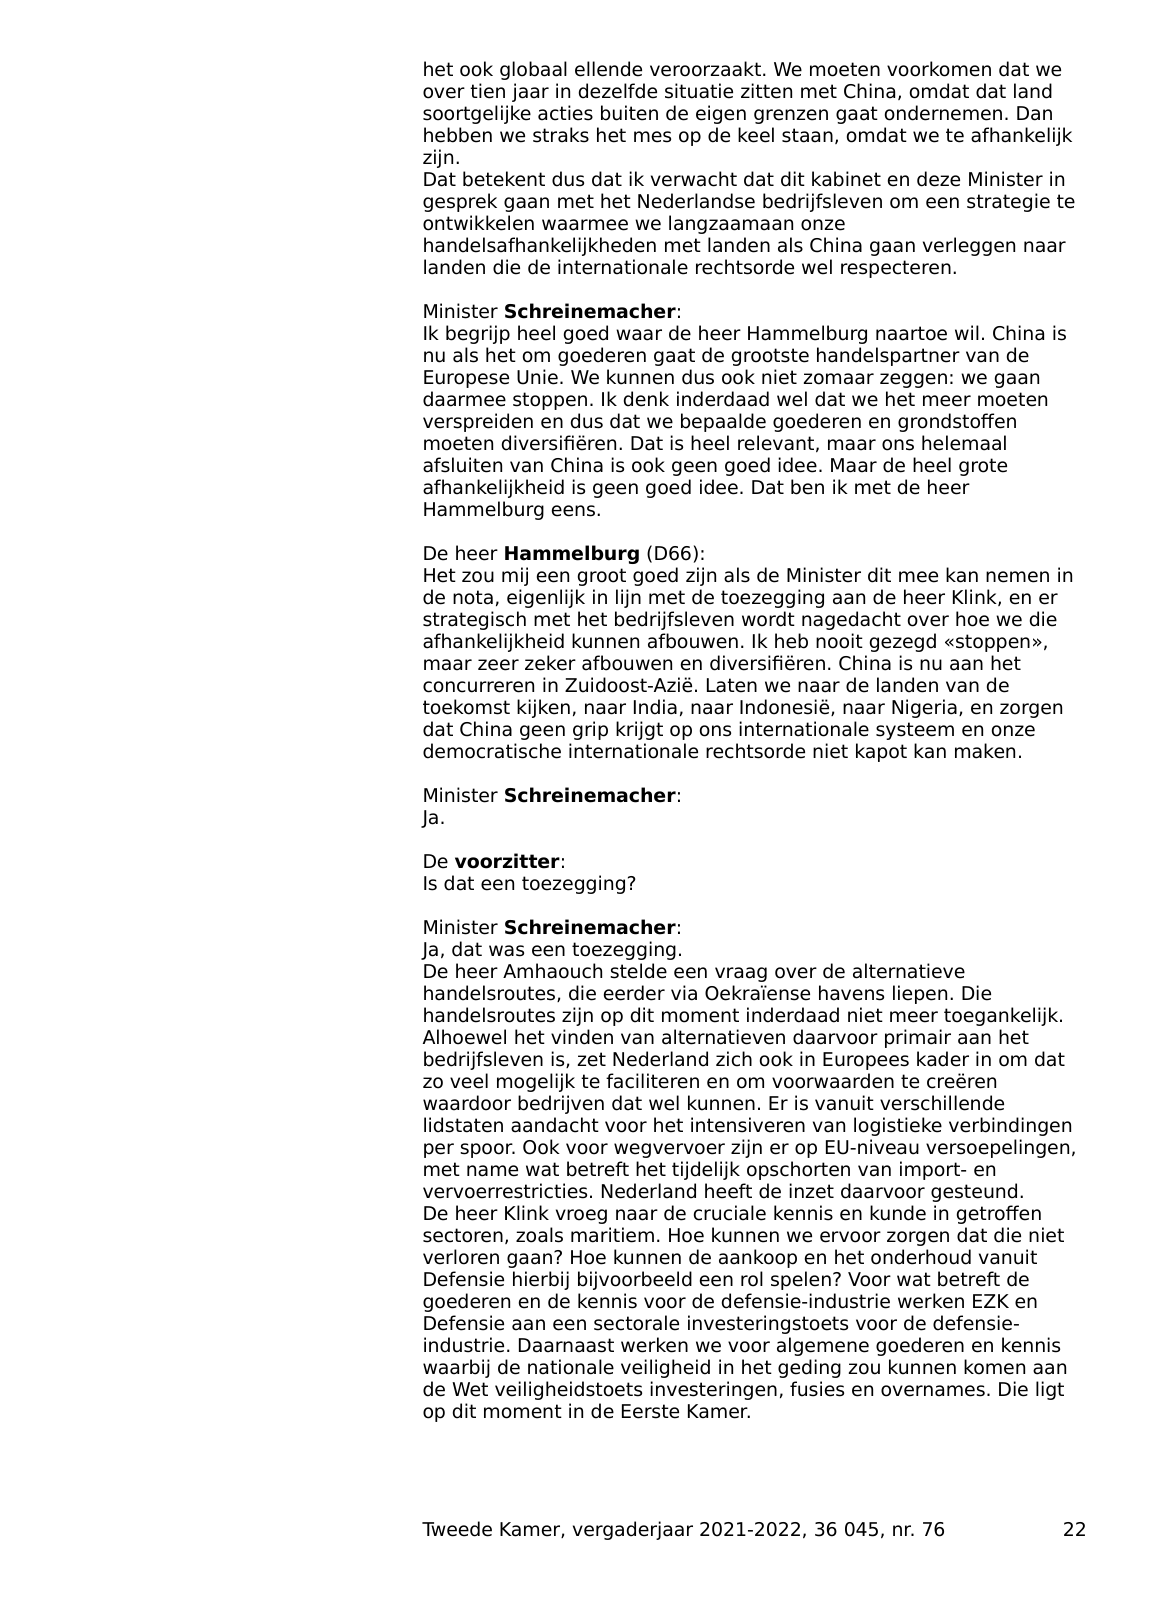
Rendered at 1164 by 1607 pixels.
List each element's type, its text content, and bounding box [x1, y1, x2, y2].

text Dat betekent dus dat ik verwacht dat dit kabinet en deze Minister in gesprek gaan met het Nederlandse bedrijfsleven om een strategie te ontwikkelen waarmee we langzaamaan onze handelsafhankelijkheden met landen als China gaan verleggen naar landen die de internationale rechtsorde wel respecteren. [422, 169, 1087, 279]
text De heer Amhaouch stelde een vraag over de alternatieve handelsroutes, die eerder via Oekraïense havens liepen. Die handelsroutes zijn op dit moment inderdaad niet meer toegankelijk. Alhoewel het vinden van alternatieven daarvoor primair aan het bedrijfsleven is, zet Nederland zich ook in Europees kader in om dat zo veel mogelijk te faciliteren en om voorwaarden te creëren waardoor bedrijven dat wel kunnen. Er is vanuit verschillende lidstaten aandacht voor het intensiveren van logistieke verbindingen per spoor. Ook voor wegvervoer zijn er op EU-niveau versoepelingen, met name wat betreft het tijdelijk opschorten van import- en vervoerrestricties. Nederland heeft de inzet daarvoor gesteund. [422, 961, 1087, 1203]
text het ook globaal ellende veroorzaakt. We moeten voorkomen dat we over tien jaar in dezelfde situatie zitten met China, omdat dat land soortgelijke acties buiten de eigen grenzen gaat ondernemen. Dan hebben we straks het mes op de keel staan, omdat we te afhankelijk zijn. [422, 59, 1087, 169]
text Minister Schreinemacher: [422, 301, 1087, 323]
text Het zou mij een groot goed zijn als de Minister dit mee kan nemen in de nota, eigenlijk in lijn met de toezegging aan de heer Klink, en er strategisch met het bedrijfsleven wordt nagedacht over hoe we die afhankelijkheid kunnen afbouwen. Ik heb nooit gezegd «stoppen», maar zeer zeker afbouwen en diversifiëren. China is nu aan het concurreren in Zuidoost-Azië. Laten we naar de landen van de toekomst kijken, naar India, naar Indonesië, naar Nigeria, en zorgen dat China geen grip krijgt op ons internationale systeem en onze democratische internationale rechtsorde niet kapot kan maken. [422, 565, 1087, 763]
text Ja. [422, 807, 1087, 829]
text Is dat een toezegging? [422, 873, 1087, 895]
text Ja, dat was een toezegging. [422, 939, 1087, 961]
text De heer Hammelburg (D66): [422, 543, 1087, 565]
text Minister Schreinemacher: [422, 917, 1087, 939]
text De voorzitter: [422, 851, 1087, 873]
text Ik begrijp heel goed waar de heer Hammelburg naartoe wil. China is nu als het om goederen gaat de grootste handelspartner van de Europese Unie. We kunnen dus ook niet zomaar zeggen: we gaan daarmee stoppen. Ik denk inderdaad wel dat we het meer moeten verspreiden en dus dat we bepaalde goederen en grondstoffen moeten diversifiëren. Dat is heel relevant, maar ons helemaal afsluiten van China is ook geen goed idee. Maar de heel grote afhankelijkheid is geen goed idee. Dat ben ik met de heer Hammelburg eens. [422, 323, 1087, 521]
text De heer Klink vroeg naar de cruciale kennis en kunde in getroffen sectoren, zoals maritiem. Hoe kunnen we ervoor zorgen dat die niet verloren gaan? Hoe kunnen de aankoop en het onderhoud vanuit Defensie hierbij bijvoorbeeld een rol spelen? Voor wat betreft de goederen en de kennis voor de defensie-industrie werken EZK en Defensie aan een sectorale investeringstoets voor de defensie-industrie. Daarnaast werken we voor algemene goederen en kennis waarbij de nationale veiligheid in het geding zou kunnen komen aan de Wet veiligheidstoets investeringen, fusies en overnames. Die ligt op dit moment in de Eerste Kamer. [422, 1203, 1087, 1423]
text Minister Schreinemacher: [422, 785, 1087, 807]
